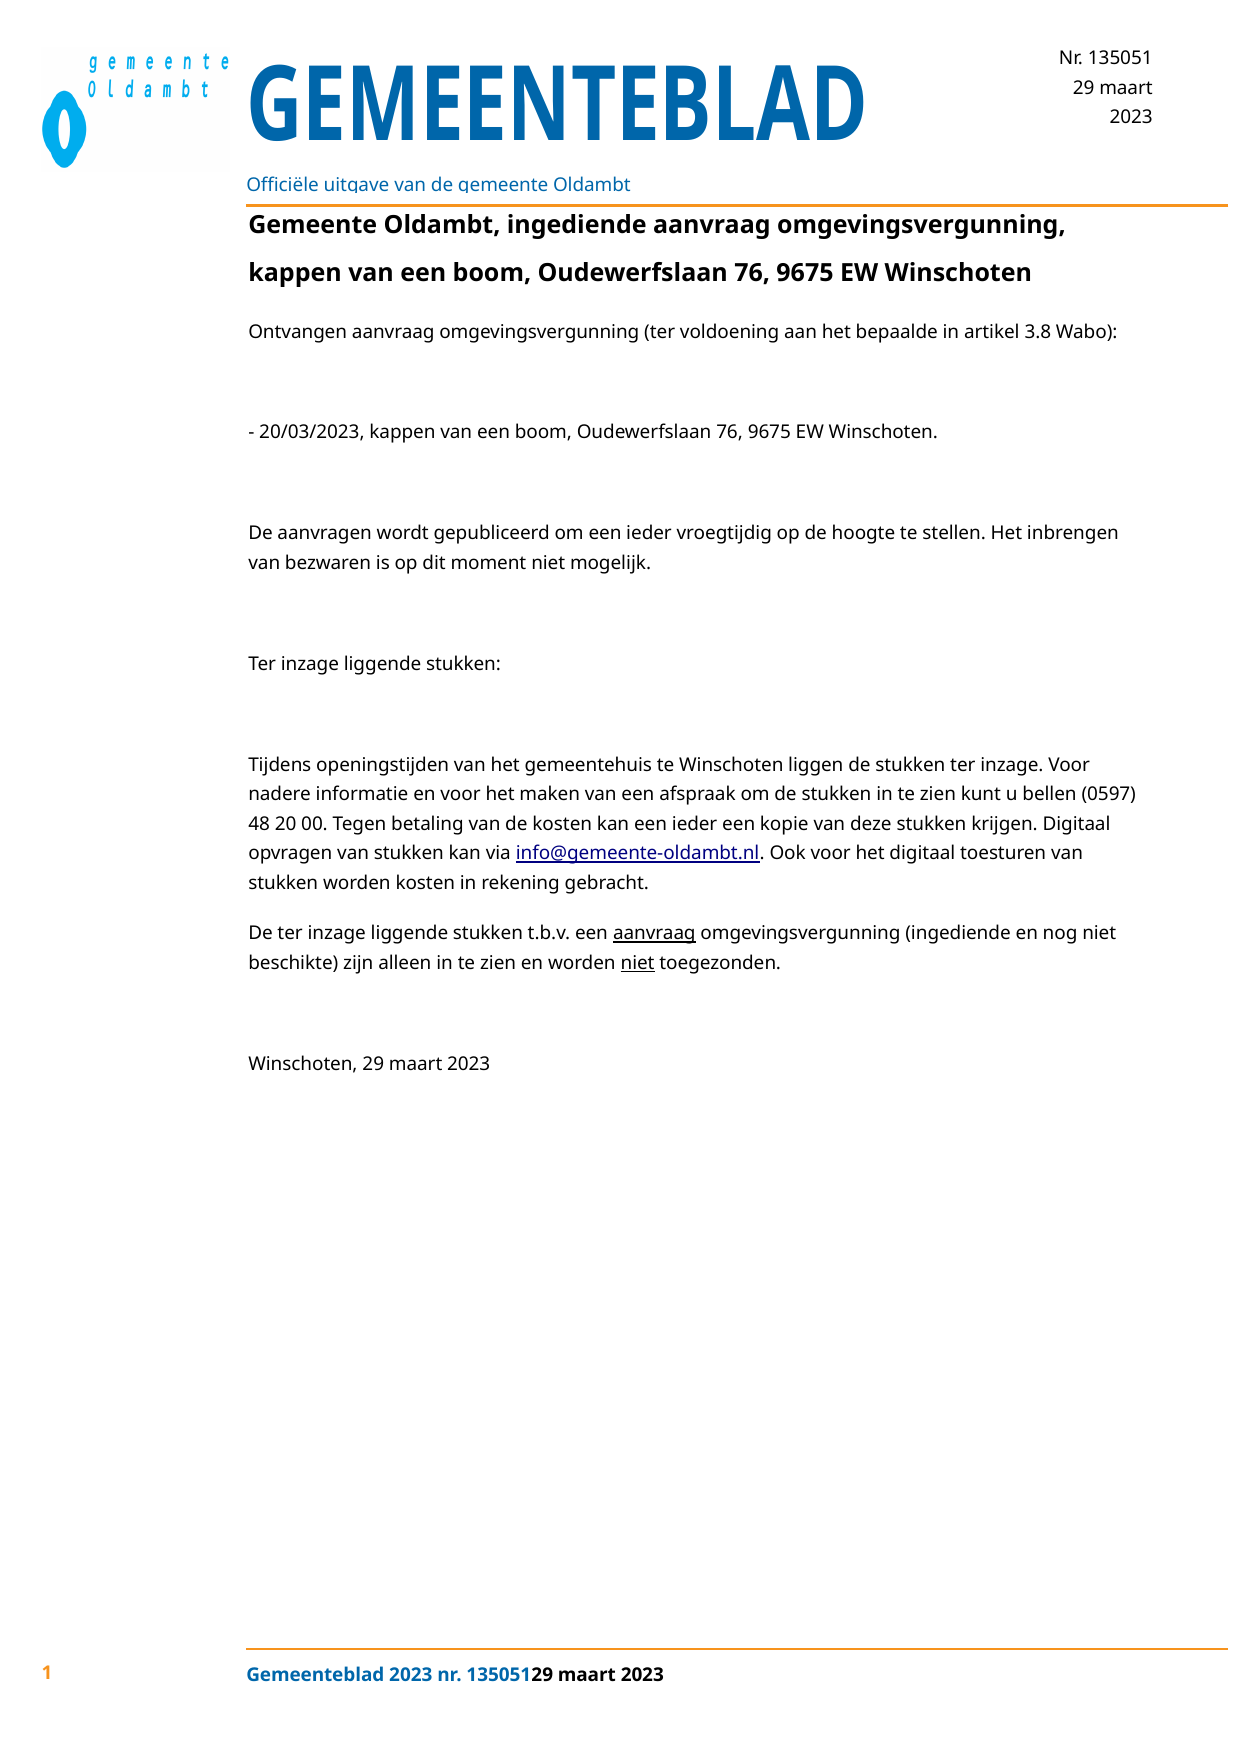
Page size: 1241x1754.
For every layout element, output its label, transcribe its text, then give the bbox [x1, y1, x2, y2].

text De ter inzage liggende stukken t.b.v. een aanvraag omgevingsvergunning (ingediende en nog niet beschikte) zijn alleen in te zien en worden niet toegezonden. [248, 919, 1152, 975]
text Tijdens openingstijden van het gemeentehuis te Winschoten liggen de stukken ter inzage. Voor nadere informatie en voor het maken van een afspraak om de stukken in te zien kunt u bellen (0597) 48 20 00. Tegen betaling van de kosten kan een ieder een kopie van deze stukken krijgen. Digitaal opvragen van stukken kan via info@gemeente-oldambt.nl. Ook voor het digitaal toesturen van stukken worden kosten in rekening gebracht. [248, 751, 1152, 895]
text - 20/03/2023, kappen van een boom, Oudewerfslaan 76, 9675 EW Winschoten. [248, 419, 1152, 444]
text Ter inzage liggende stukken: [248, 650, 1152, 676]
text Winschoten, 29 maart 2023 [248, 1050, 1152, 1076]
text Ontvangen aanvraag omgevingsvergunning (ter voldoening aan het bepaalde in artikel 3.8 Wabo): [248, 318, 1152, 344]
text De aanvragen wordt gepubliceerd om een ieder vroegtijdig op de hoogte te stellen. Het inbrengen van bezwaren is op dit moment niet mogelijk. [248, 519, 1152, 575]
text Gemeente Oldambt, ingediende aanvraag omgevingsvergunning, kappen van een boom, Oudewerfslaan 76, 9675 EW Winschoten [248, 207, 1152, 288]
picture [41, 47, 231, 172]
